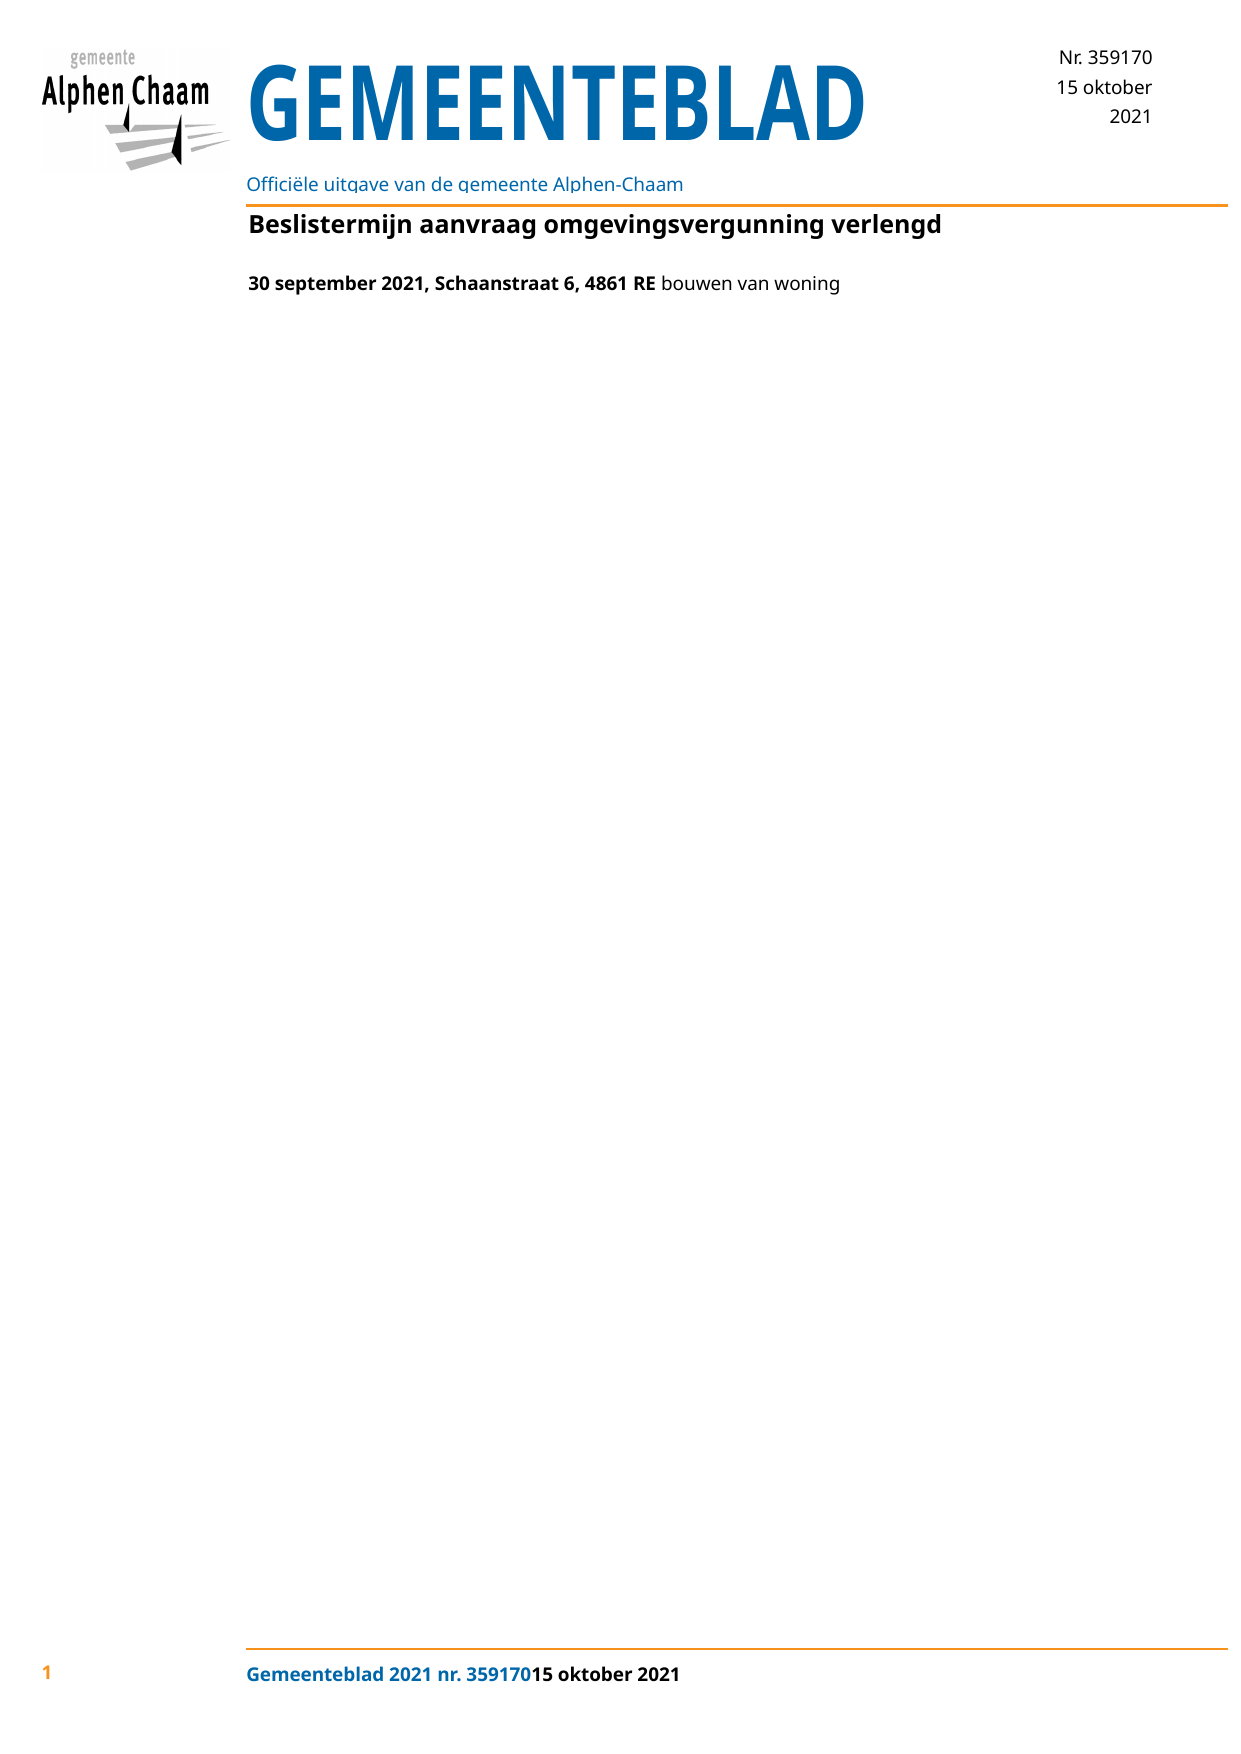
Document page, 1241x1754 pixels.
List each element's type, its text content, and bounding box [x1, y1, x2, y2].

text Beslistermijn aanvraag omgevingsvergunning verlengd [248, 207, 1152, 241]
text 30 september 2021, Schaanstraat 6, 4861 RE bouwen van woning [248, 270, 1152, 296]
picture [41, 47, 231, 172]
